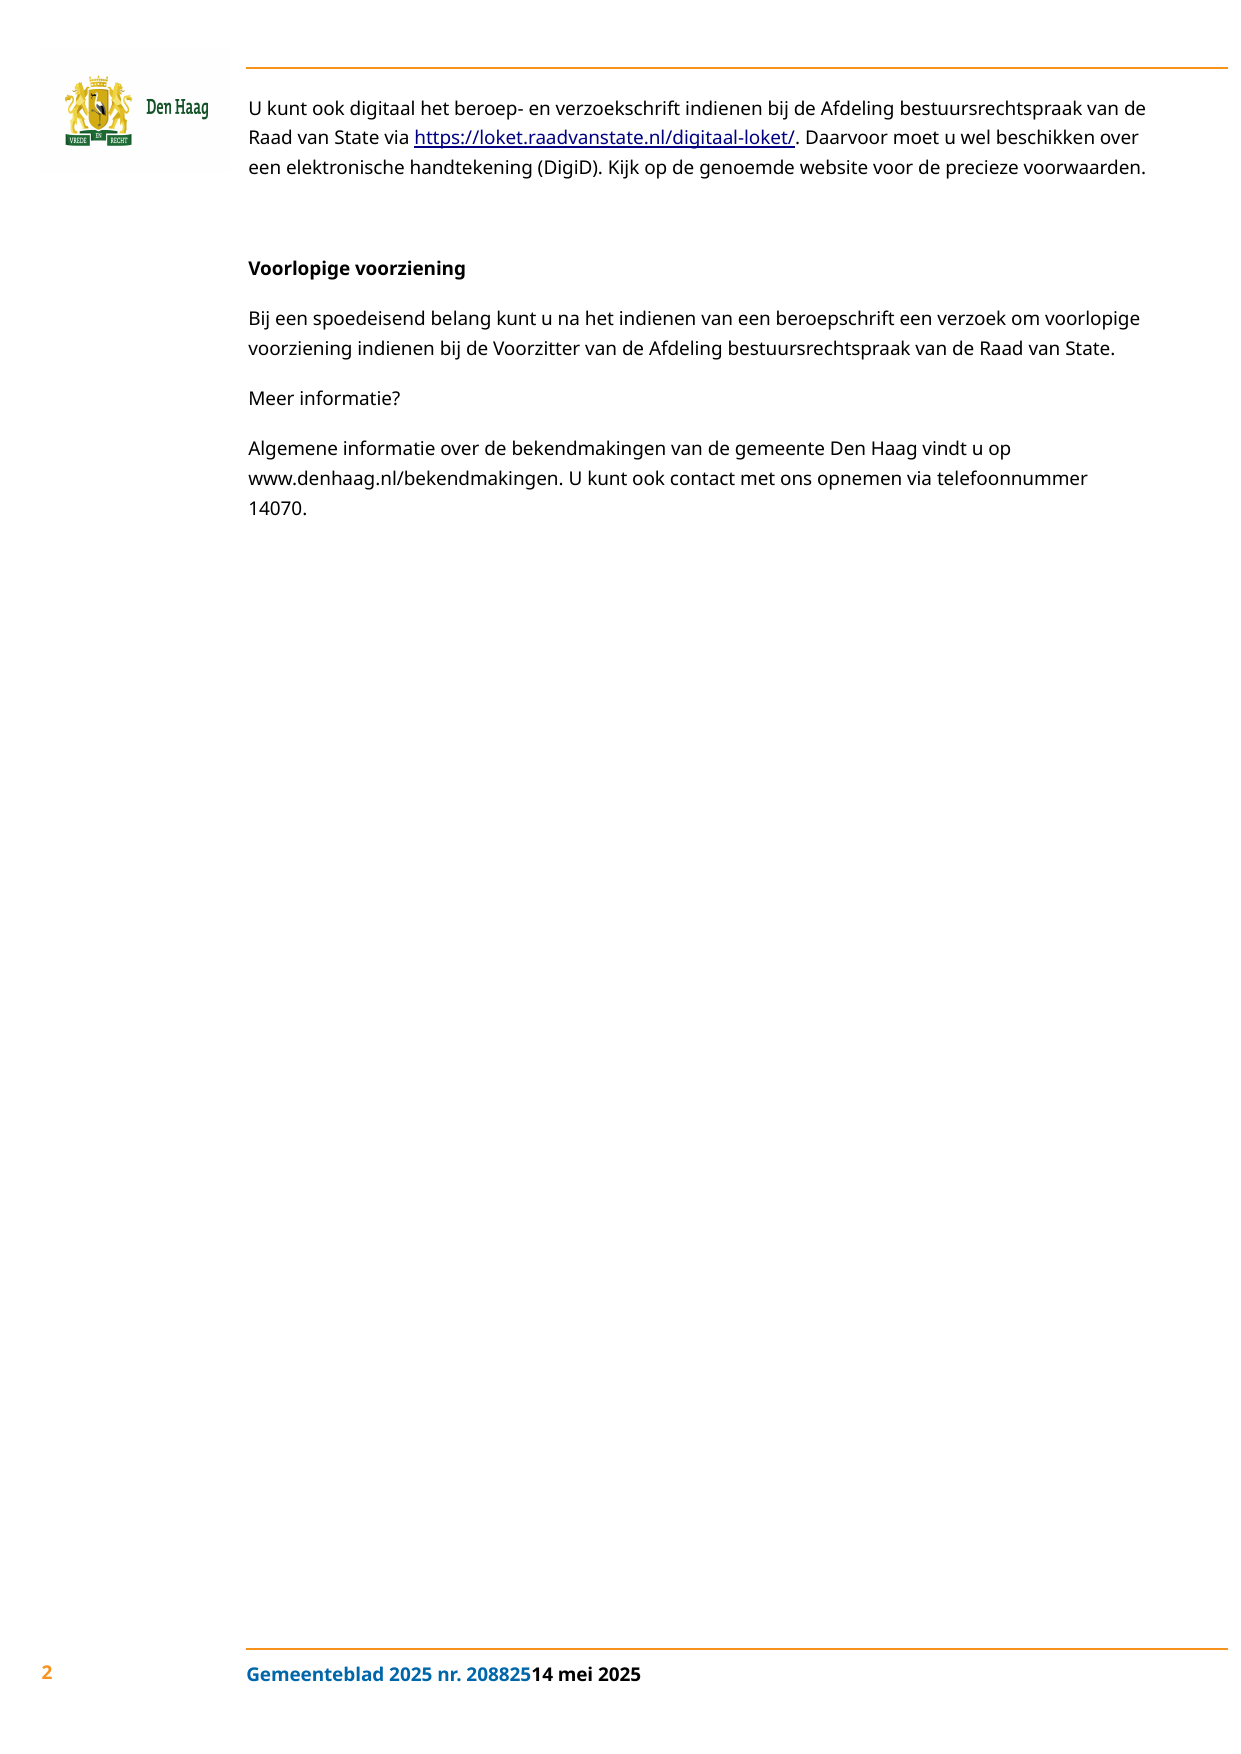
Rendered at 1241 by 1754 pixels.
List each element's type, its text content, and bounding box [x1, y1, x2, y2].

text U kunt ook digitaal het beroep- en verzoekschrift indienen bij de Afdeling bestuursrechtspraak van de Raad van State via https://loket.raadvanstate.nl/digitaal-loket/. Daarvoor moet u wel beschikken over een elektronische handtekening (DigiD). Kijk op de genoemde website voor de precieze voorwaarden. [248, 95, 1152, 180]
text Voorlopige voorziening [248, 255, 1152, 281]
picture [41, 47, 231, 172]
text Bij een spoedeisend belang kunt u na het indienen van een beroepschrift een verzoek om voorlopige voorziening indienen bij de Voorzitter van de Afdeling bestuursrechtspraak van de Raad van State. [248, 305, 1152, 361]
text Algemene informatie over de bekendmakingen van de gemeente Den Haag vindt u op www.denhaag.nl/bekendmakingen. U kunt ook contact met ons opnemen via telefoonnummer 14070. [248, 436, 1152, 521]
text Meer informatie? [248, 385, 1152, 411]
